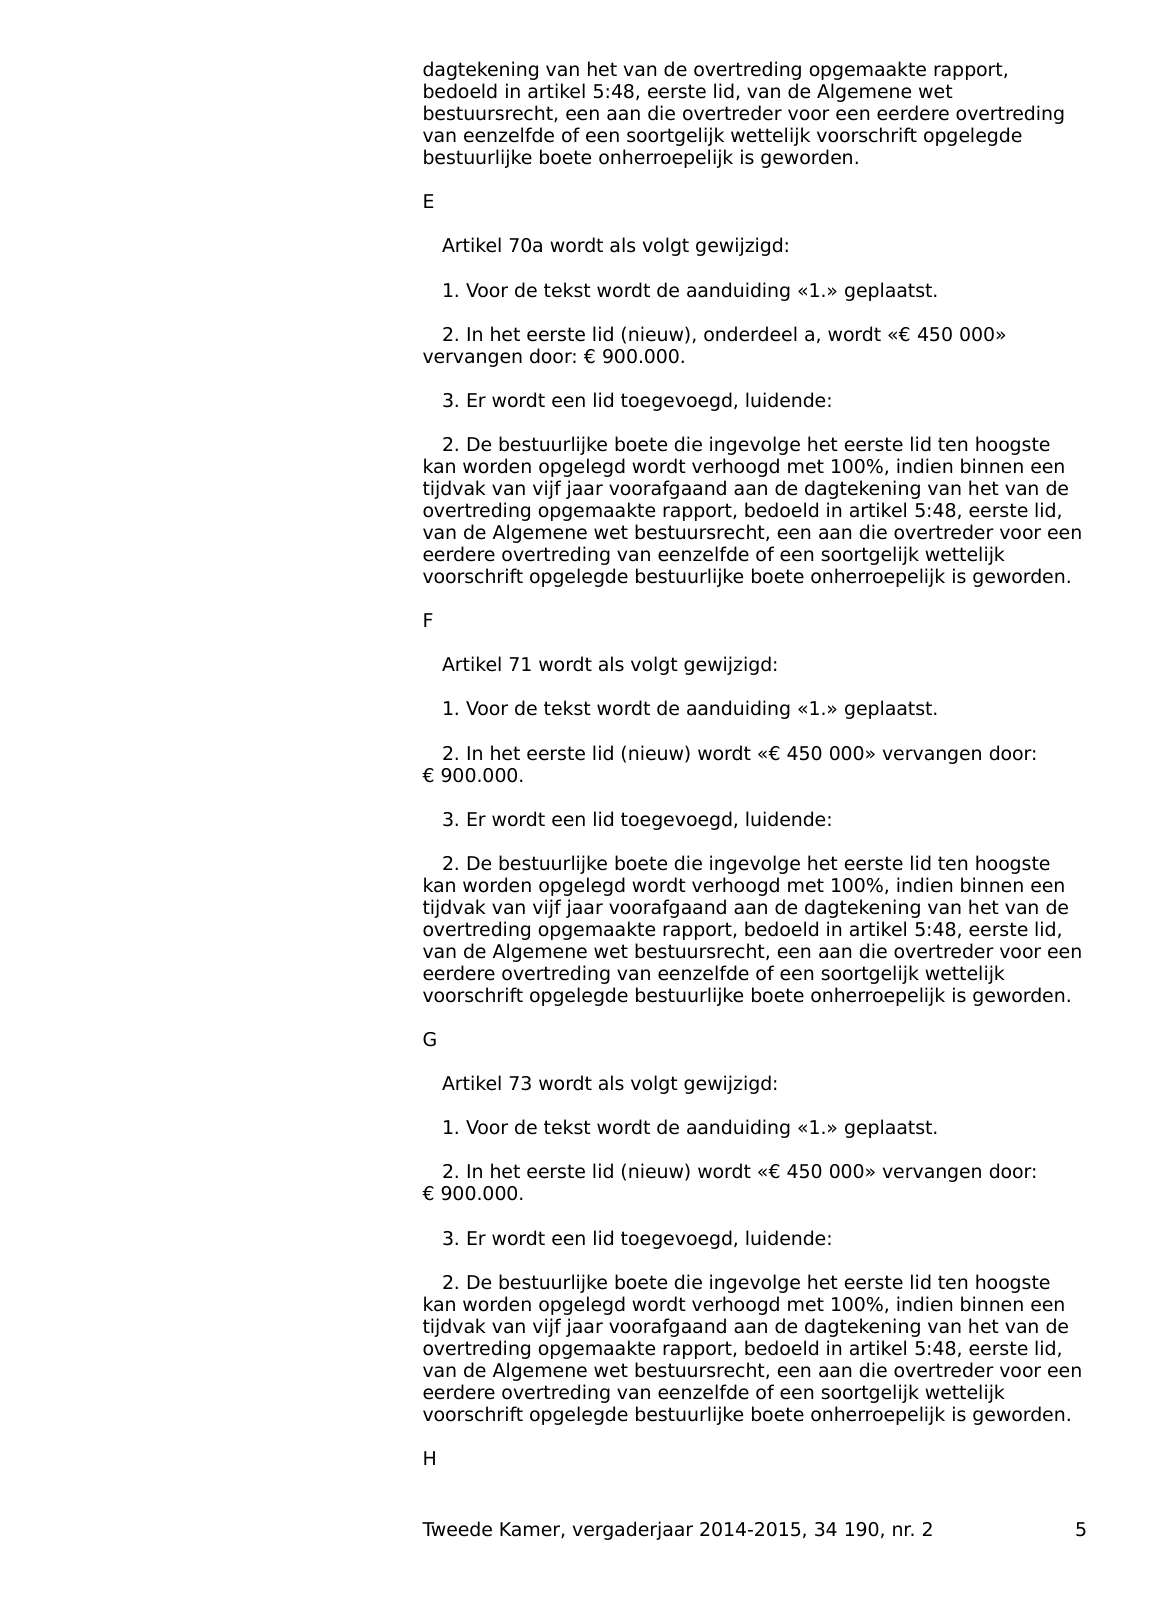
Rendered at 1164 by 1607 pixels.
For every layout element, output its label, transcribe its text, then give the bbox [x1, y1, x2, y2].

text 3. Er wordt een lid toegevoegd, luidende: [422, 390, 1087, 412]
text Artikel 70a wordt als volgt gewijzigd: [422, 235, 1087, 257]
text Artikel 71 wordt als volgt gewijzigd: [422, 654, 1087, 676]
text 2. De bestuurlijke boete die ingevolge het eerste lid ten hoogste kan worden opgelegd wordt verhoogd met 100%, indien binnen een tijdvak van vijf jaar voorafgaand aan de dagtekening van het van de overtreding opgemaakte rapport, bedoeld in artikel 5:48, eerste lid, van de Algemene wet bestuursrecht, een aan die overtreder voor een eerdere overtreding van eenzelfde of een soortgelijk wettelijk voorschrift opgelegde bestuurlijke boete onherroepelijk is geworden. [422, 434, 1087, 588]
text 2. De bestuurlijke boete die ingevolge het eerste lid ten hoogste kan worden opgelegd wordt verhoogd met 100%, indien binnen een tijdvak van vijf jaar voorafgaand aan de dagtekening van het van de overtreding opgemaakte rapport, bedoeld in artikel 5:48, eerste lid, van de Algemene wet bestuursrecht, een aan die overtreder voor een eerdere overtreding van eenzelfde of een soortgelijk wettelijk voorschrift opgelegde bestuurlijke boete onherroepelijk is geworden. [422, 1272, 1087, 1426]
text 1. Voor de tekst wordt de aanduiding «1.» geplaatst. [422, 698, 1087, 720]
text 1. Voor de tekst wordt de aanduiding «1.» geplaatst. [422, 1117, 1087, 1139]
text dagtekening van het van de overtreding opgemaakte rapport, bedoeld in artikel 5:48, eerste lid, van de Algemene wet bestuursrecht, een aan die overtreder voor een eerdere overtreding van eenzelfde of een soortgelijk wettelijk voorschrift opgelegde bestuurlijke boete onherroepelijk is geworden. [422, 59, 1087, 169]
text Artikel 73 wordt als volgt gewijzigd: [422, 1073, 1087, 1095]
text 3. Er wordt een lid toegevoegd, luidende: [422, 1227, 1087, 1249]
text F [422, 610, 1087, 632]
text G [422, 1029, 1087, 1051]
text 2. In het eerste lid (nieuw) wordt «€ 450 000» vervangen door: € 900.000. [422, 742, 1087, 786]
text 2. In het eerste lid (nieuw), onderdeel a, wordt «€ 450 000» vervangen door: € 900.000. [422, 324, 1087, 368]
text 2. De bestuurlijke boete die ingevolge het eerste lid ten hoogste kan worden opgelegd wordt verhoogd met 100%, indien binnen een tijdvak van vijf jaar voorafgaand aan de dagtekening van het van de overtreding opgemaakte rapport, bedoeld in artikel 5:48, eerste lid, van de Algemene wet bestuursrecht, een aan die overtreder voor een eerdere overtreding van eenzelfde of een soortgelijk wettelijk voorschrift opgelegde bestuurlijke boete onherroepelijk is geworden. [422, 853, 1087, 1007]
text E [422, 191, 1087, 213]
text 1. Voor de tekst wordt de aanduiding «1.» geplaatst. [422, 279, 1087, 301]
text 2. In het eerste lid (nieuw) wordt «€ 450 000» vervangen door: € 900.000. [422, 1161, 1087, 1205]
text H [422, 1448, 1087, 1470]
text 3. Er wordt een lid toegevoegd, luidende: [422, 809, 1087, 831]
